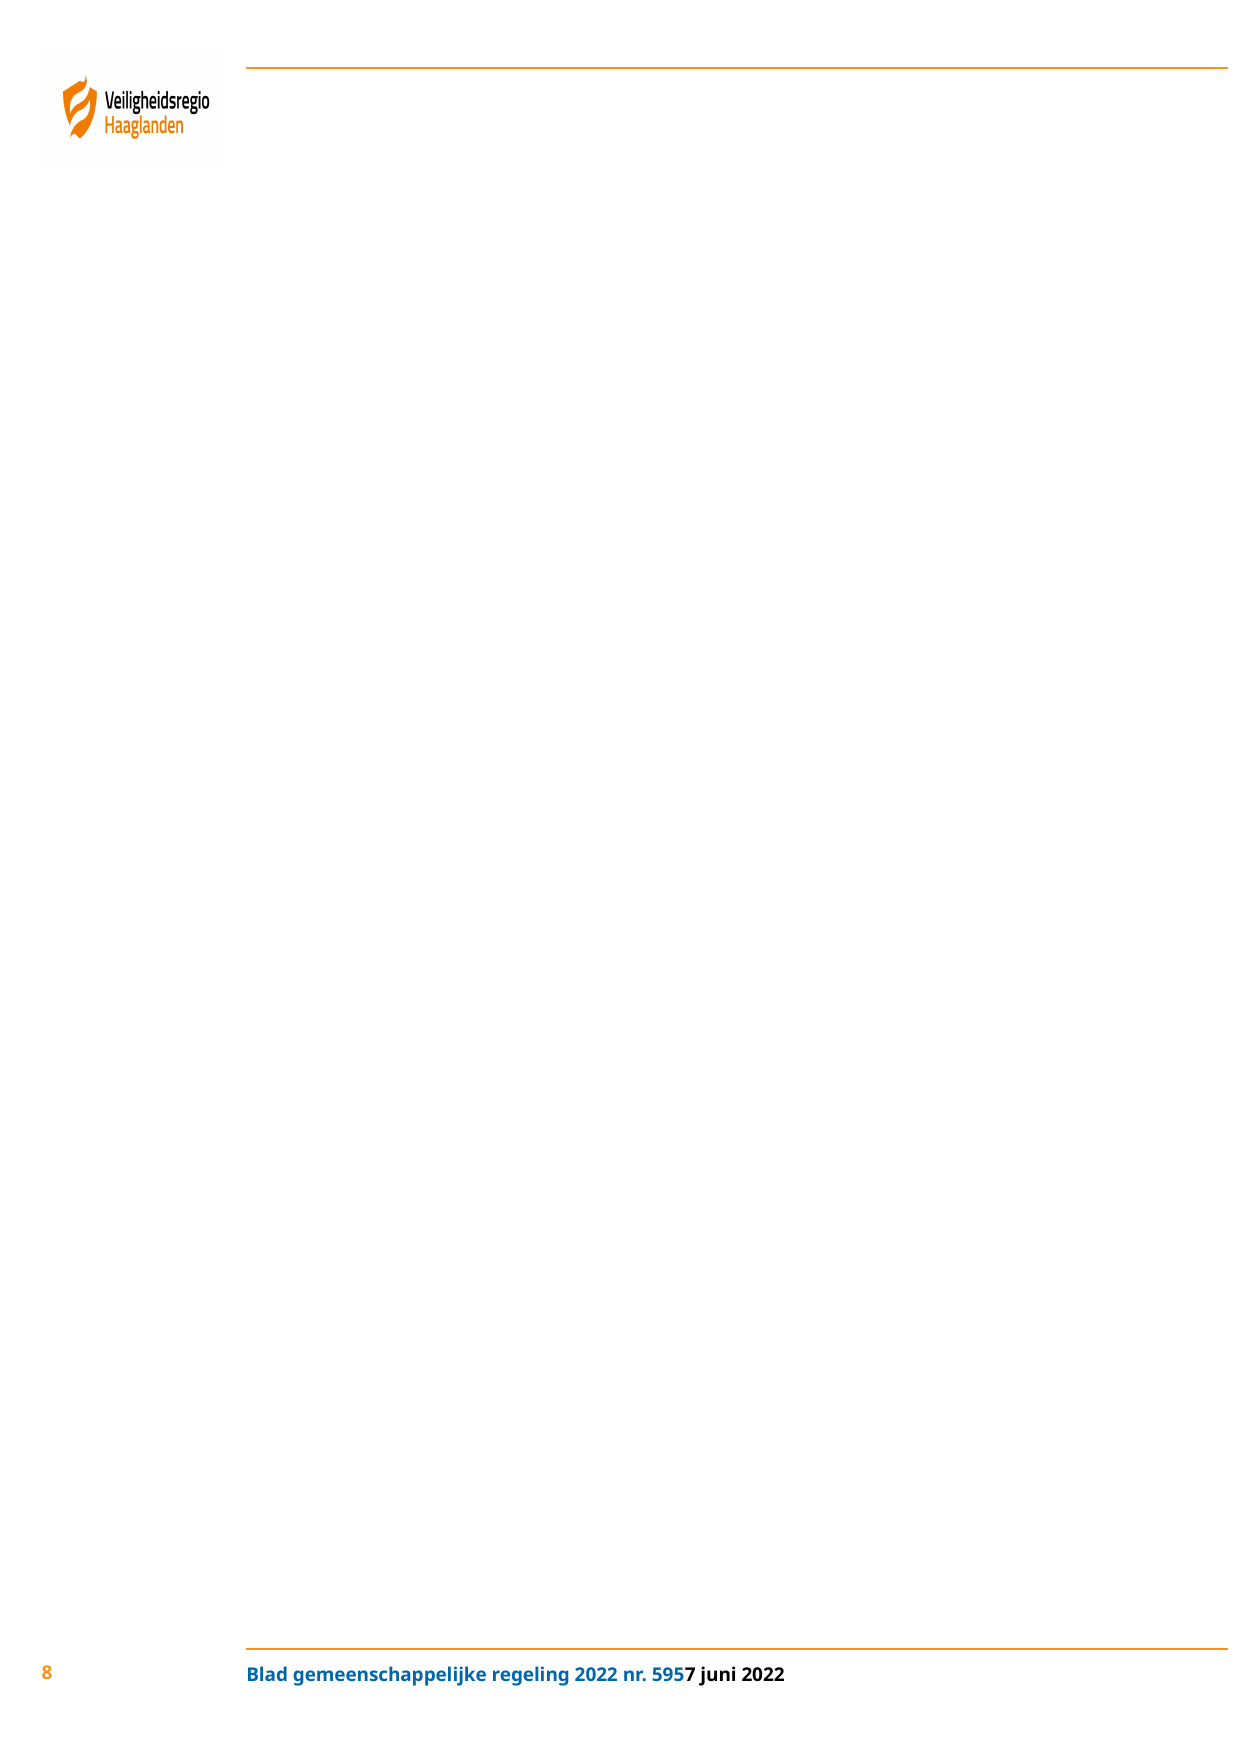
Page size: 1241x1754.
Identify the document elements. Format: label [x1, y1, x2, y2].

picture [41, 47, 231, 172]
